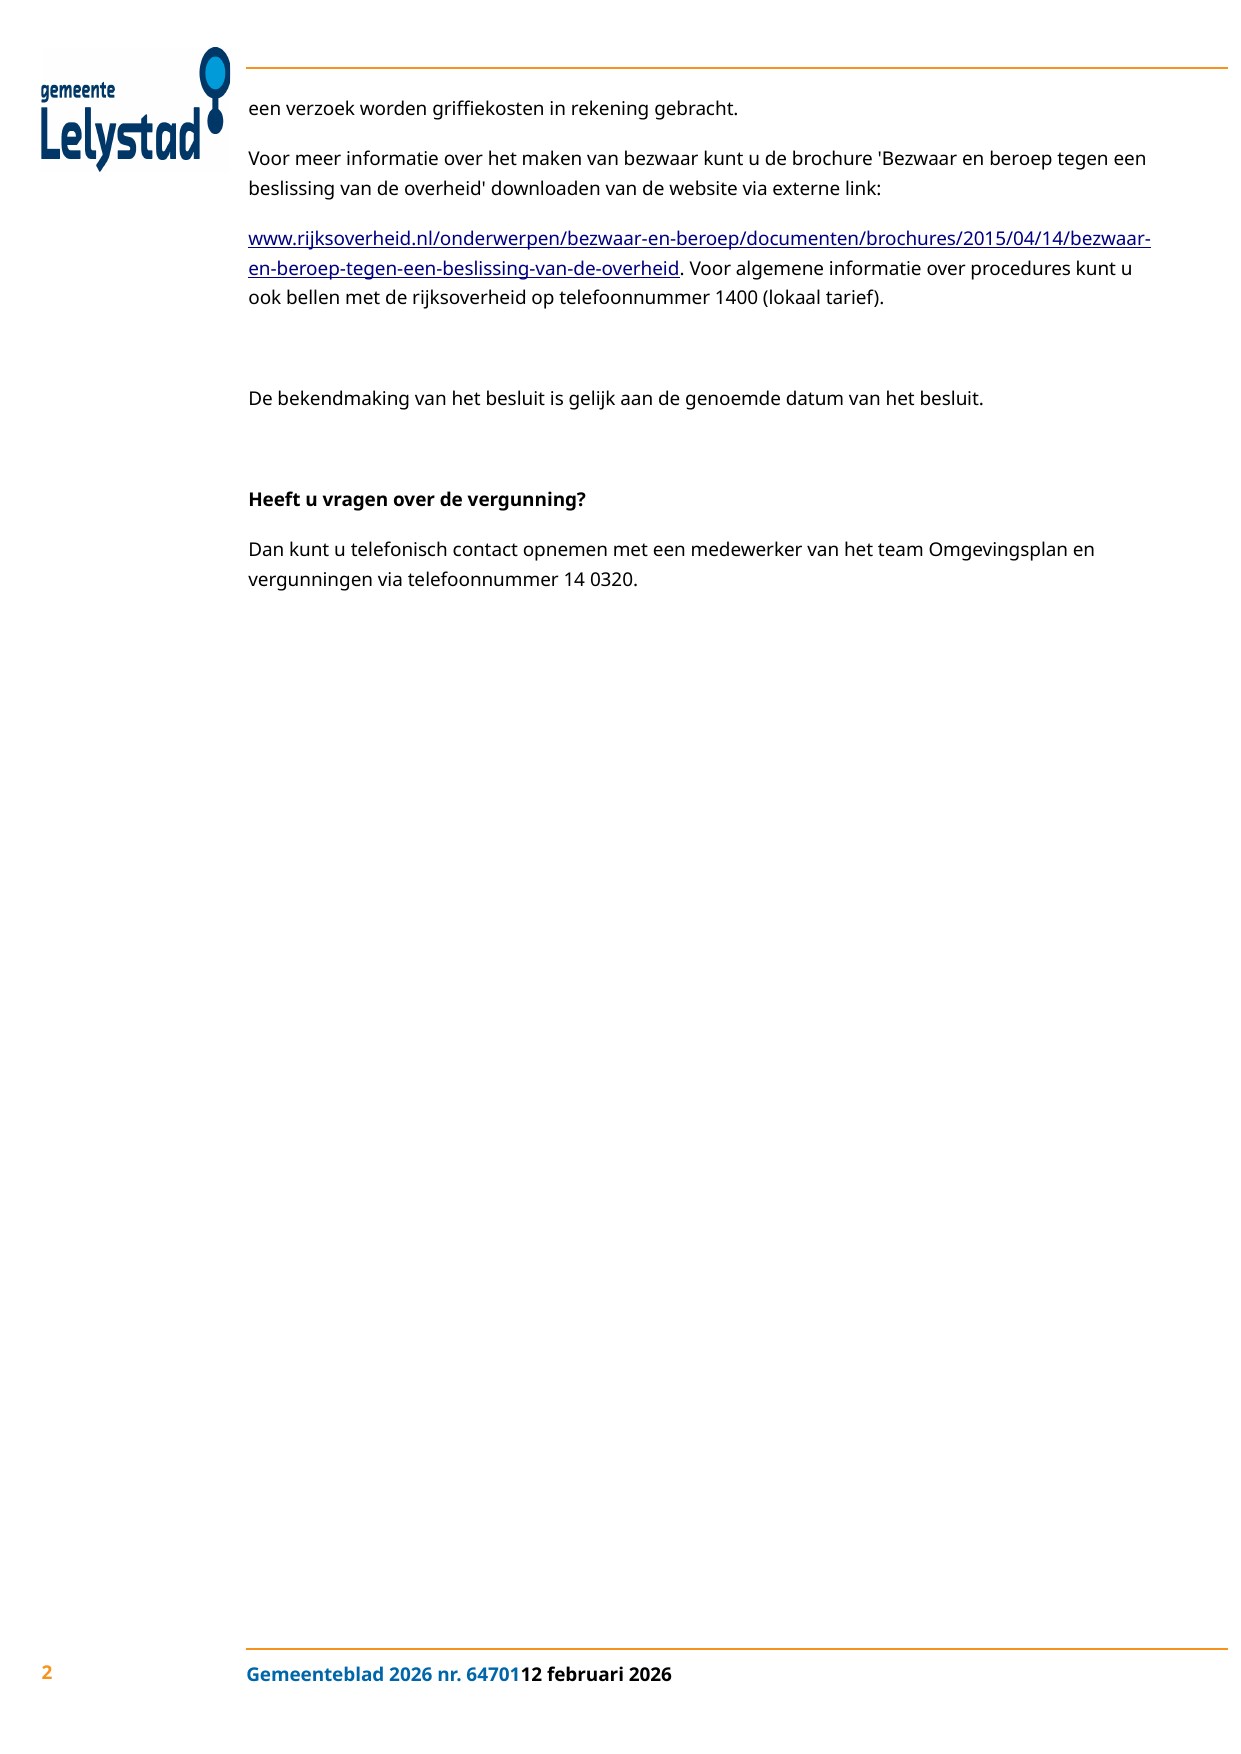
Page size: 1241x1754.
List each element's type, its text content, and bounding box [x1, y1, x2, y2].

picture [41, 47, 231, 172]
text Voor meer informatie over het maken van bezwaar kunt u de brochure 'Bezwaar en beroep tegen een beslissing van de overheid' downloaden van de website via externe link: [248, 145, 1152, 201]
text Heeft u vragen over de vergunning? [248, 486, 1152, 512]
text www.rijksoverheid.nl/onderwerpen/bezwaar-en-beroep/documenten/brochures/2015/04/14/bezwaar-en-beroep-tegen-een-beslissing-van-de-overheid. Voor algemene informatie over procedures kunt u ook bellen met de rijksoverheid op telefoonnummer 1400 (lokaal tarief). [248, 225, 1152, 310]
text De bekendmaking van het besluit is gelijk aan de genoemde datum van het besluit. [248, 385, 1152, 411]
text Dan kunt u telefonisch contact opnemen met een medewerker van het team Omgevingsplan en vergunningen via telefoonnummer 14 0320. [248, 536, 1152, 592]
text een verzoek worden griffiekosten in rekening gebracht. [248, 95, 1152, 121]
